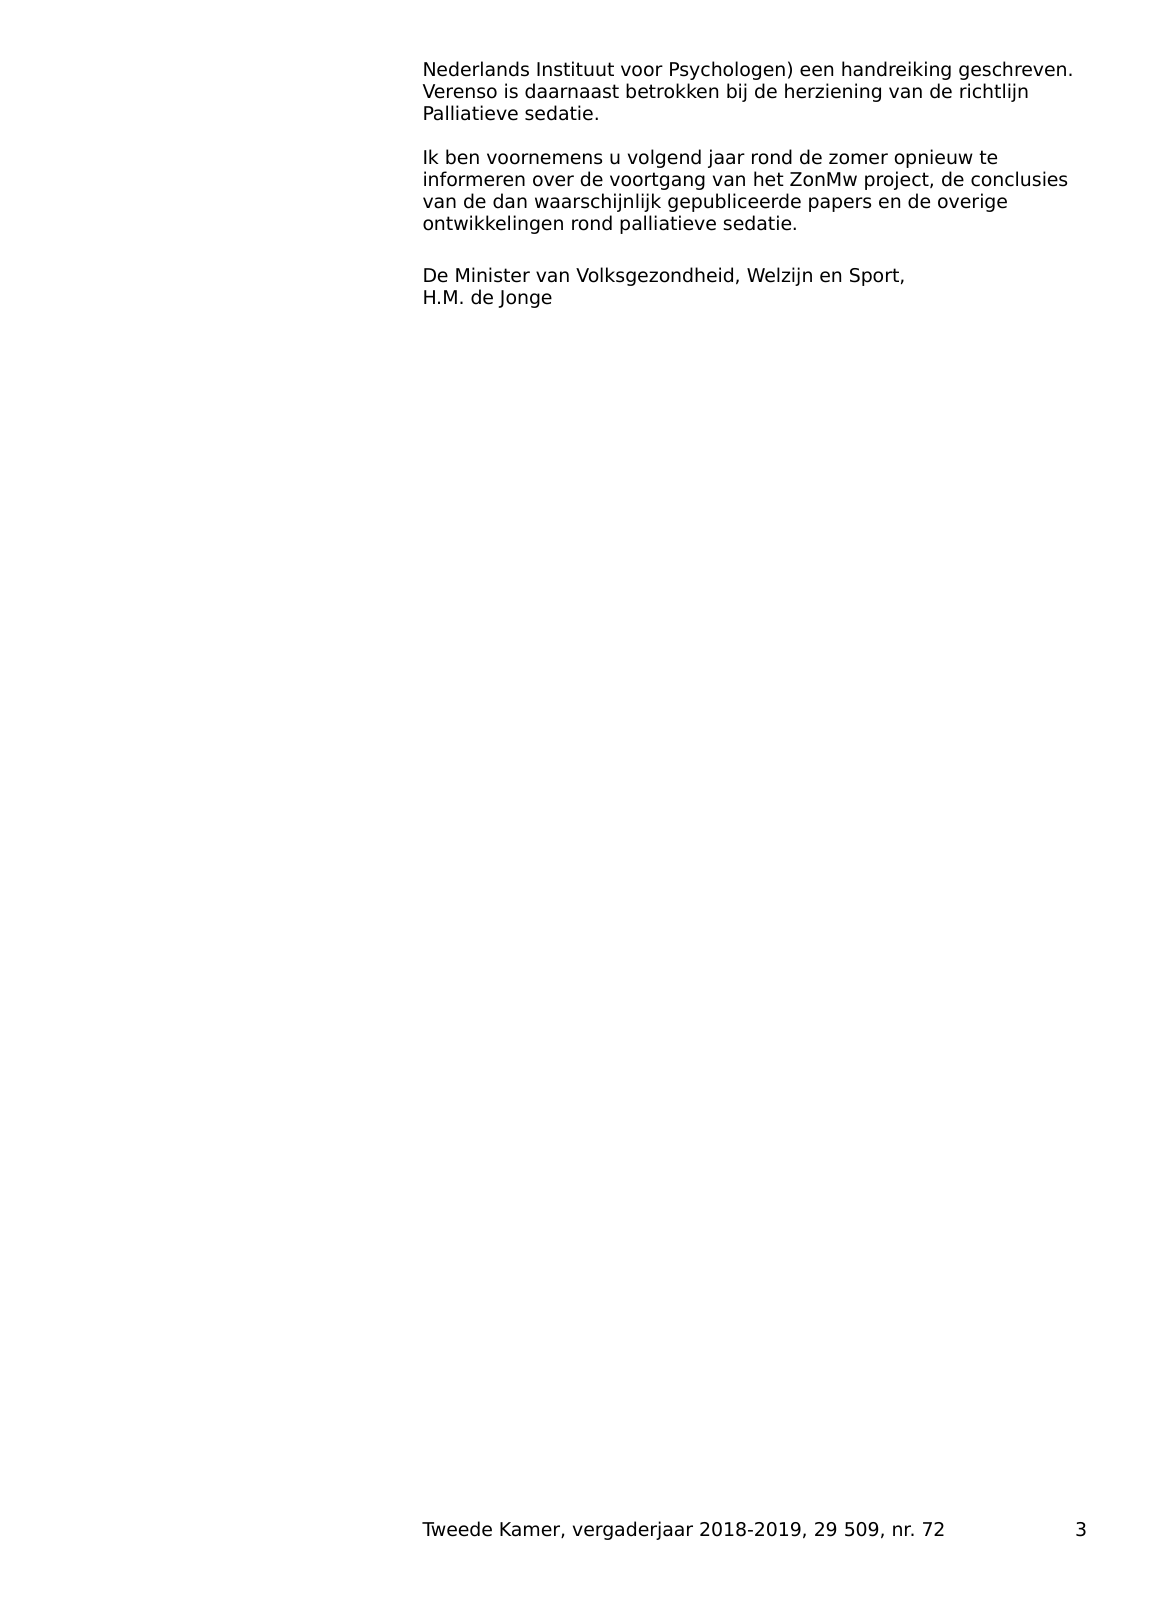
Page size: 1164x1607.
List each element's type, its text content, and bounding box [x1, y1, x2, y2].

text Ik ben voornemens u volgend jaar rond de zomer opnieuw te informeren over de voortgang van het ZonMw project, de conclusies van de dan waarschijnlijk gepubliceerde papers en de overige ontwikkelingen rond palliatieve sedatie. [422, 147, 1087, 235]
text De Minister van Volksgezondheid, Welzijn en Sport, H.M. de Jonge [422, 265, 1087, 309]
text Nederlands Instituut voor Psychologen) een handreiking geschreven. Verenso is daarnaast betrokken bij de herziening van de richtlijn Palliatieve sedatie. [422, 59, 1087, 125]
